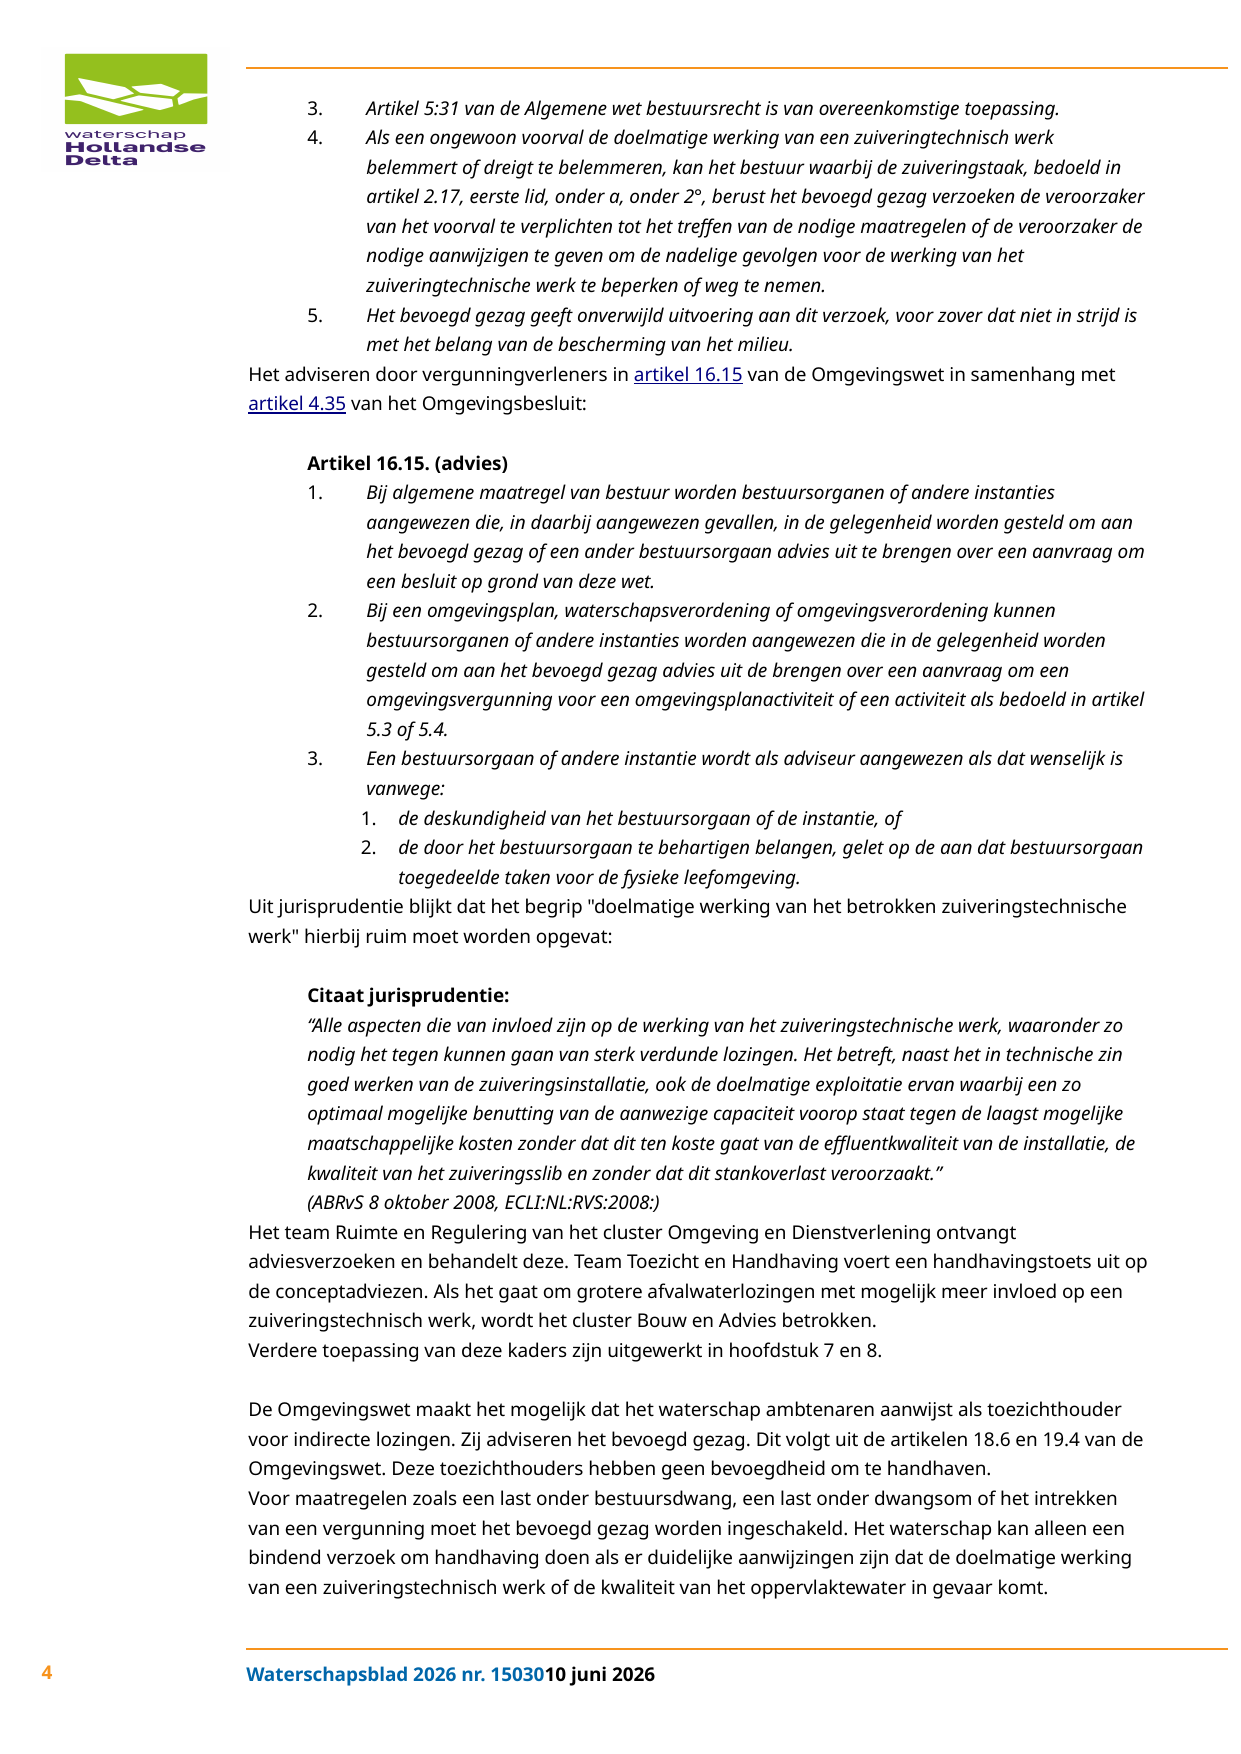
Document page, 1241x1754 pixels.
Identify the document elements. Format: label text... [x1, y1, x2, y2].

list Artikel 5:31 van de Algemene wet bestuursrecht is van overeenkomstige toepassing. [307, 95, 1152, 121]
text Het adviseren door vergunningverleners in artikel 16.15 van de Omgevingswet in samenhang met artikel 4.35 van het Omgevingsbesluit: [248, 361, 1152, 416]
list (ABRvS 8 oktober 2008, ECLI:NL:RVS:2008:) [248, 1189, 1152, 1215]
text Uit jurisprudentie blijkt dat het begrip "doelmatige werking van het betrokken zuiveringstechnische werk" hierbij ruim moet worden opgevat: [248, 893, 1152, 949]
list Het bevoegd gezag geeft onverwijld uitvoering aan dit verzoek, voor zover dat niet in strijd is met het belang van de bescherming van het milieu. [307, 302, 1152, 357]
list Als een ongewoon voorval de doelmatige werking van een zuiveringtechnisch werk belemmert of dreigt te belemmeren, kan het bestuur waarbij de zuiveringstaak, bedoeld in artikel 2.17, eerste lid, onder a, onder 2°, berust het bevoegd gezag verzoeken de veroorzaker van het voorval te verplichten tot het treffen van de nodige maatregelen of de veroorzaker de nodige aanwijzigen te geven om de nadelige gevolgen voor de werking van het zuiveringtechnische werk te beperken of weg te nemen. [307, 124, 1152, 298]
list “Alle aspecten die van invloed zijn op de werking van het zuiveringstechnische werk, waaronder zo nodig het tegen kunnen gaan van sterk verdunde lozingen. Het betreft, naast het in technische zin goed werken van de zuiveringsinstallatie, ook de doelmatige exploitatie ervan waarbij een zo optimaal mogelijke benutting van de aanwezige capaciteit voorop staat tegen de laagst mogelijke maatschappelijke kosten zonder dat dit ten koste gaat van de effluentkwaliteit van de installatie, de kwaliteit van het zuiveringsslib en zonder dat dit stankoverlast veroorzaakt.” [248, 1012, 1152, 1186]
text De Omgevingswet maakt het mogelijk dat het waterschap ambtenaren aanwijst als toezichthouder voor indirecte lozingen. Zij adviseren het bevoegd gezag. Dit volgt uit de artikelen 18.6 en 19.4 van de Omgevingswet. Deze toezichthouders hebben geen bevoegdheid om te handhaven. [248, 1396, 1152, 1481]
text Het team Ruimte en Regulering van het cluster Omgeving en Dienstverlening ontvangt adviesverzoeken en behandelt deze. Team Toezicht en Handhaving voert een handhavingstoets uit op de conceptadviezen. Als het gaat om grotere afvalwaterlozingen met mogelijk meer invloed op een zuiveringstechnisch werk, wordt het cluster Bouw en Advies betrokken. [248, 1219, 1152, 1333]
list Bij een omgevingsplan, waterschapsverordening of omgevingsverordening kunnen bestuursorganen of andere instanties worden aangewezen die in de gelegenheid worden gesteld om aan het bevoegd gezag advies uit de brengen over een aanvraag om een omgevingsvergunning voor een omgevingsplanactiviteit of een activiteit als bedoeld in artikel 5.3 of 5.4. [307, 598, 1152, 742]
list Artikel 16.15. (advies) [248, 450, 1152, 476]
picture [41, 47, 231, 172]
text Voor maatregelen zoals een last onder bestuursdwang, een last onder dwangsom of het intrekken van een vergunning moet het bevoegd gezag worden ingeschakeld. Het waterschap kan alleen een bindend verzoek om handhaving doen als er duidelijke aanwijzingen zijn dat de doelmatige werking van een zuiveringstechnisch werk of de kwaliteit van het oppervlaktewater in gevaar komt. [248, 1485, 1152, 1600]
list de door het bestuursorgaan te behartigen belangen, gelet op de aan dat bestuursorgaan toegedeelde taken voor de fysieke leefomgeving. [361, 834, 1152, 890]
list Citaat jurisprudentie: [248, 982, 1152, 1008]
list Bij algemene maatregel van bestuur worden bestuursorganen of andere instanties aangewezen die, in daarbij aangewezen gevallen, in de gelegenheid worden gesteld om aan het bevoegd gezag of een ander bestuursorgaan advies uit te brengen over een aanvraag om een besluit op grond van deze wet. [307, 479, 1152, 594]
text Verdere toepassing van deze kaders zijn uitgewerkt in hoofdstuk 7 en 8. [248, 1337, 1152, 1363]
list Een bestuursorgaan of andere instantie wordt als adviseur aangewezen als dat wenselijk is vanwege: [307, 746, 1152, 801]
list de deskundigheid van het bestuursorgaan of de instantie, of [361, 805, 1152, 831]
